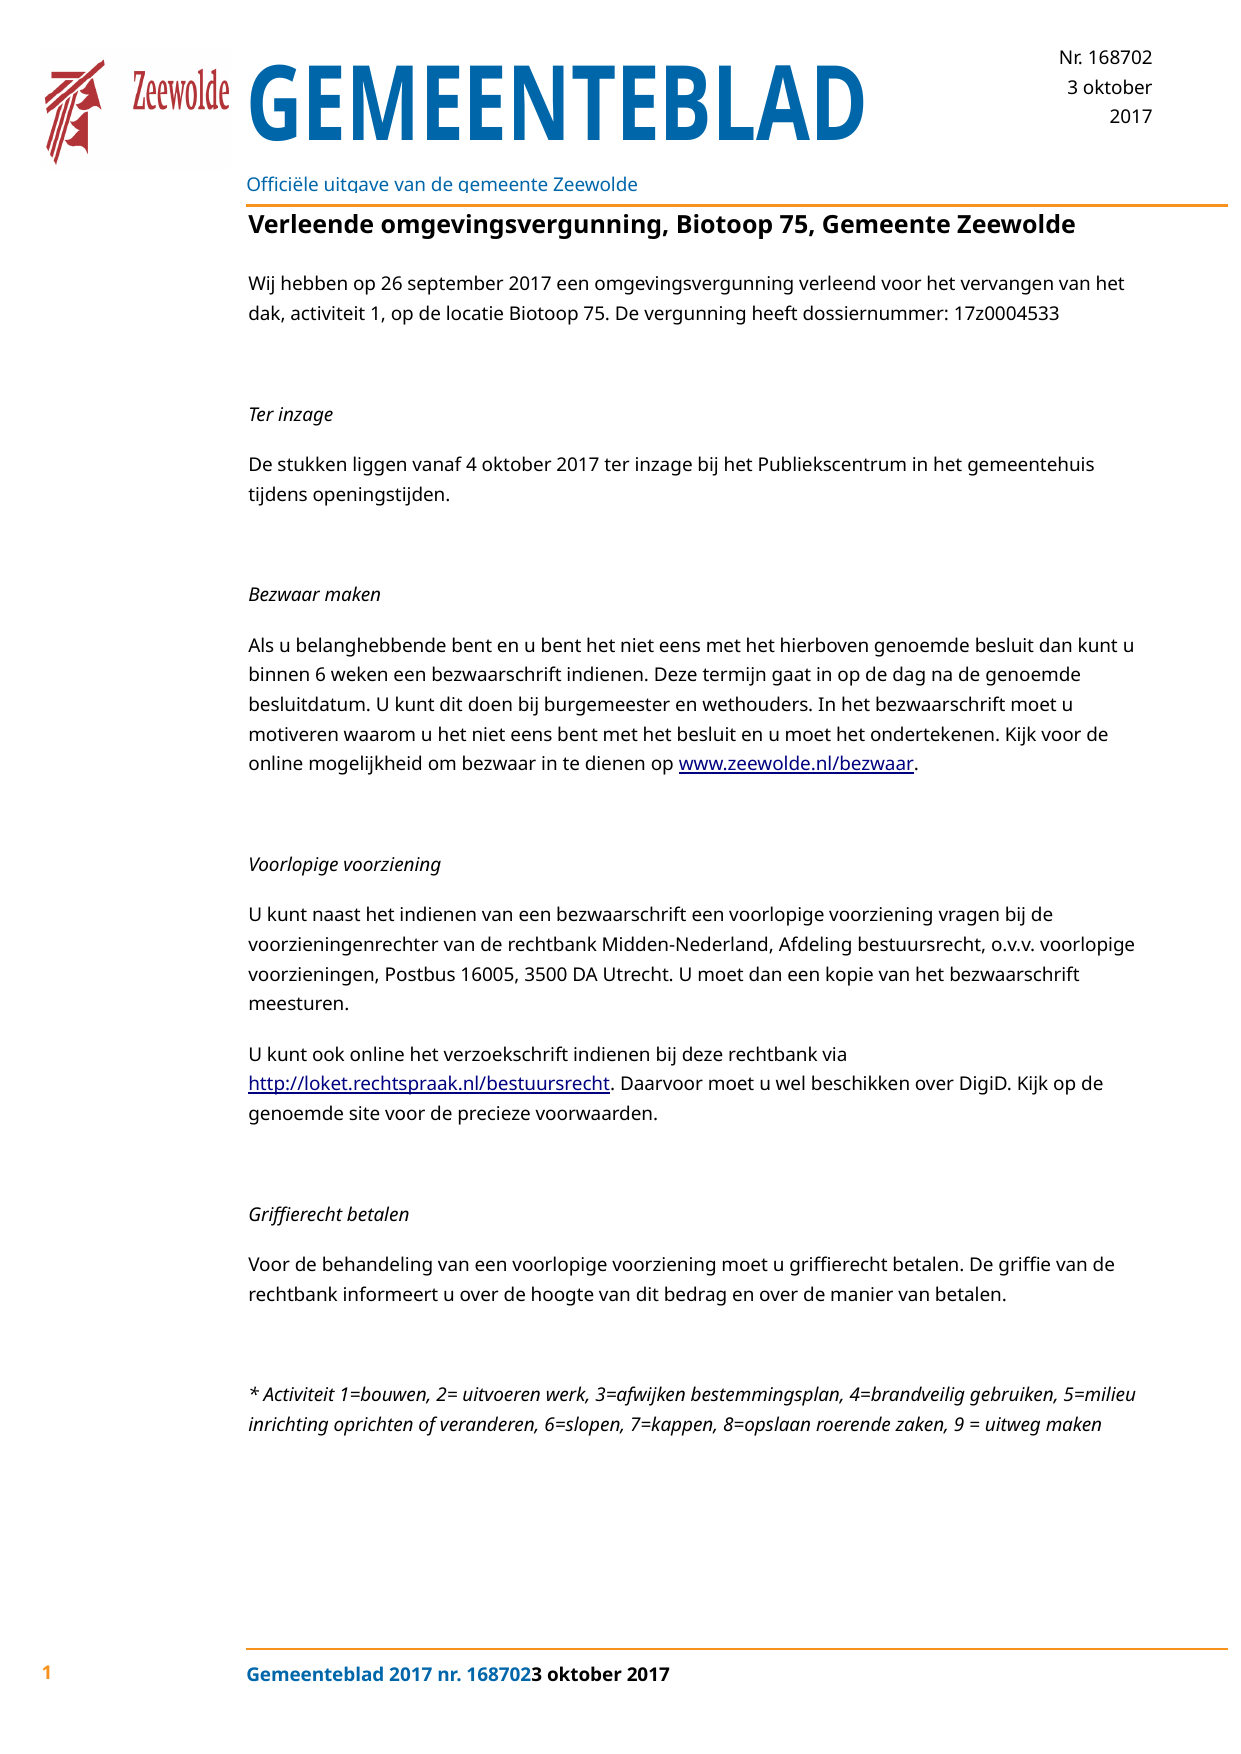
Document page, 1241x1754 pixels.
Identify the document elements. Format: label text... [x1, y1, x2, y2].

text U kunt naast het indienen van een bezwaarschrift een voorlopige voorziening vragen bij de voorzieningenrechter van de rechtbank Midden-Nederland, Afdeling bestuursrecht, o.v.v. voorlopige voorzieningen, Postbus 16005, 3500 DA Utrecht. U moet dan een kopie van het bezwaarschrift meesturen. [248, 902, 1152, 1016]
text Wij hebben op 26 september 2017 een omgevingsvergunning verleend voor het vervangen van het dak, activiteit 1, op de locatie Biotoop 75. De vergunning heeft dossiernummer: 17z0004533 [248, 270, 1152, 326]
text Griffierecht betalen [248, 1201, 1152, 1226]
text Voor de behandeling van een voorlopige voorziening moet u griffierecht betalen. De griffie van de rechtbank informeert u over de hoogte van dit bedrag en over de manier van betalen. [248, 1251, 1152, 1306]
text Verleende omgevingsvergunning, Biotoop 75, Gemeente Zeewolde [248, 207, 1152, 241]
text De stukken liggen vanaf 4 oktober 2017 ter inzage bij het Publiekscentrum in het gemeentehuis tijdens openingstijden. [248, 451, 1152, 506]
text U kunt ook online het verzoekschrift indienen bij deze rechtbank via http://loket.rechtspraak.nl/bestuursrecht. Daarvoor moet u wel beschikken over DigiD. Kijk op de genoemde site voor de precieze voorwaarden. [248, 1041, 1152, 1126]
text * Activiteit 1=bouwen, 2= uitvoeren werk, 3=afwijken bestemmingsplan, 4=brandveilig gebruiken, 5=milieu inrichting oprichten of veranderen, 6=slopen, 7=kappen, 8=opslaan roerende zaken, 9 = uitweg maken [248, 1382, 1152, 1437]
picture [41, 47, 231, 172]
text Voorlopige voorziening [248, 851, 1152, 877]
text Als u belanghebbende bent en u bent het niet eens met het hierboven genoemde besluit dan kunt u binnen 6 weken een bezwaarschrift indienen. Deze termijn gaat in op de dag na de genoemde besluitdatum. U kunt dit doen bij burgemeester en wethouders. In het bezwaarschrift moet u motiveren waarom u het niet eens bent met het besluit en u moet het ondertekenen. Kijk voor de online mogelijkheid om bezwaar in te dienen op www.zeewolde.nl/bezwaar. [248, 632, 1152, 776]
text Ter inzage [248, 401, 1152, 426]
text Bezwaar maken [248, 582, 1152, 607]
